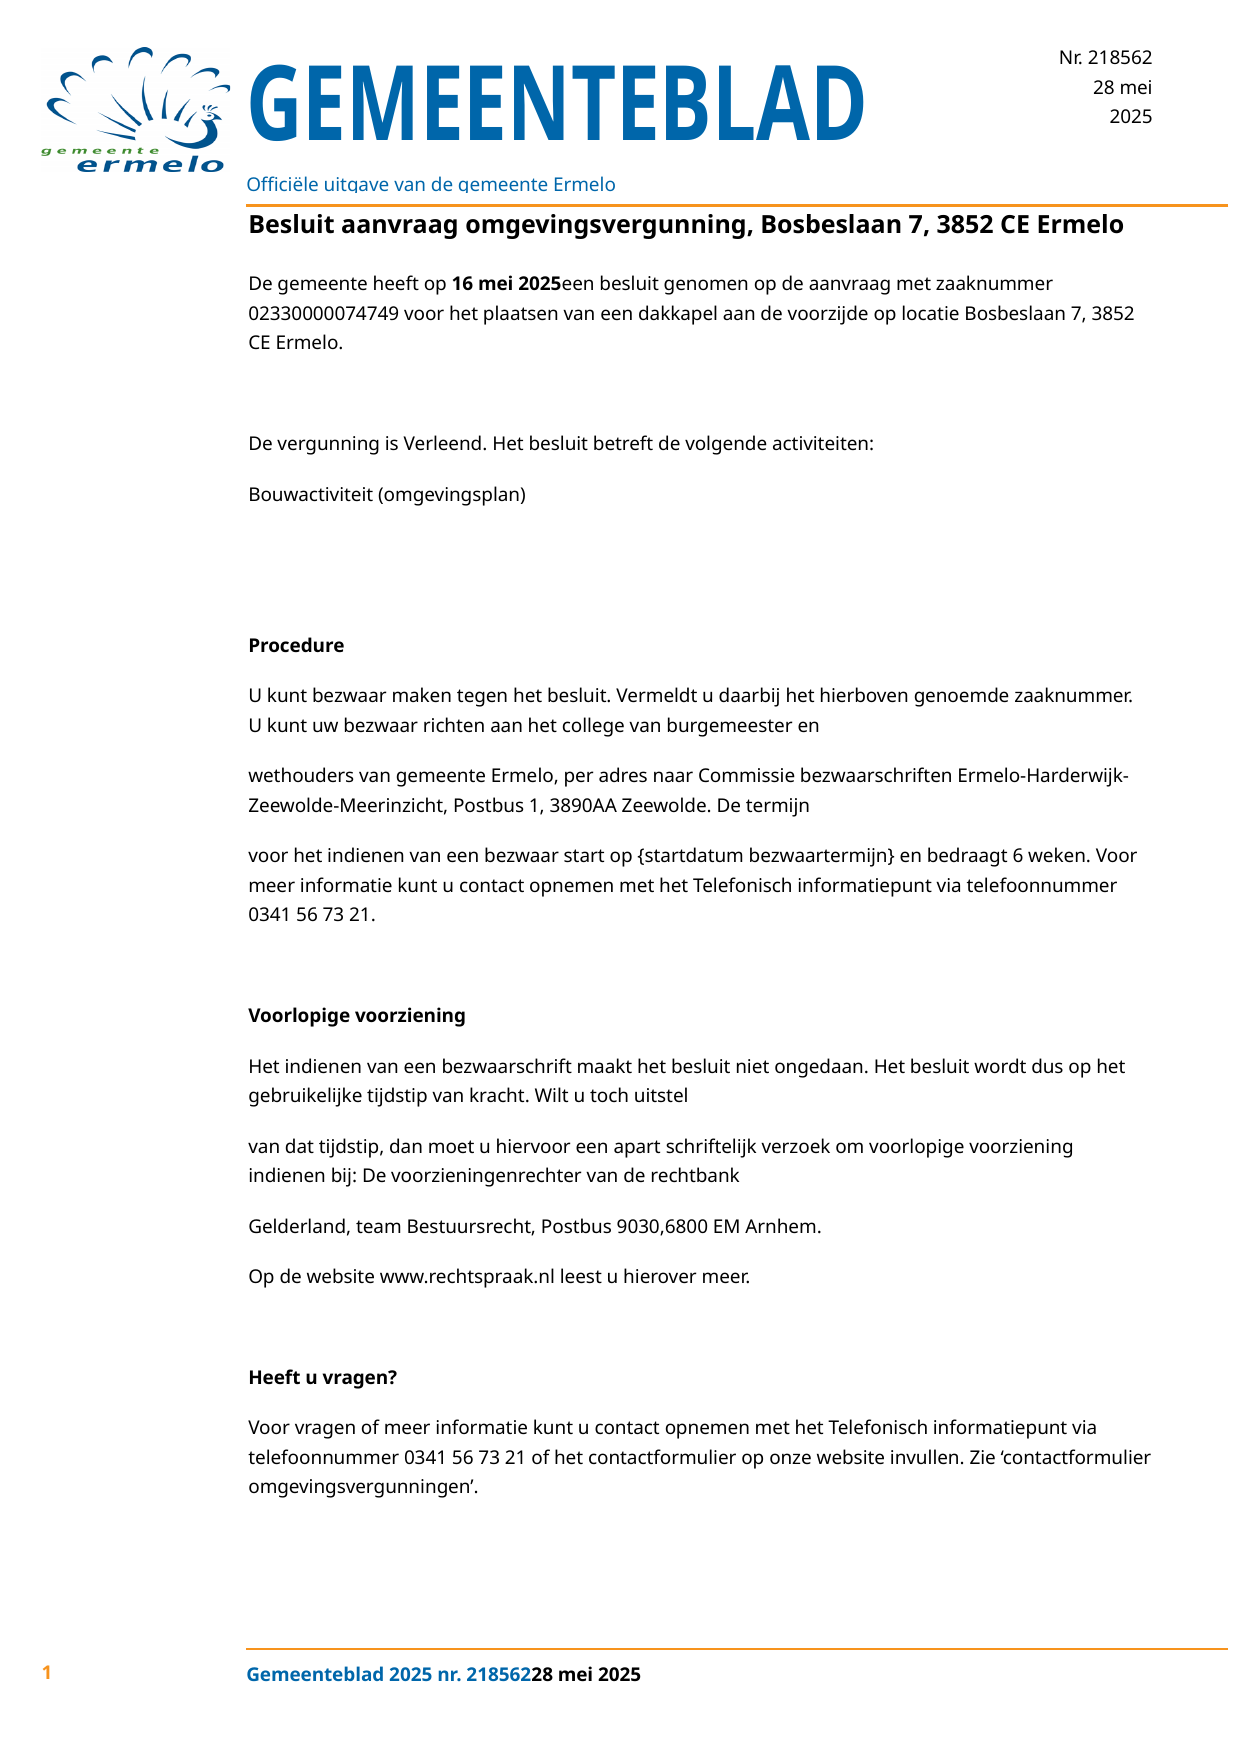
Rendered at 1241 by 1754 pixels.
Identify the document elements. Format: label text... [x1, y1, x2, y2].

text Procedure [248, 632, 1152, 658]
text voor het indienen van een bezwaar start op {startdatum bezwaartermijn} en bedraagt 6 weken. Voor meer informatie kunt u contact opnemen met het Telefonisch informatiepunt via telefoonnummer 0341 56 73 21. [248, 842, 1152, 927]
text De gemeente heeft op 16 mei 2025een besluit genomen op de aanvraag met zaaknummer 02330000074749 voor het plaatsen van een dakkapel aan de voorzijde op locatie Bosbeslaan 7, 3852 CE Ermelo. [248, 270, 1152, 355]
text U kunt bezwaar maken tegen het besluit. Vermeldt u daarbij het hierboven genoemde zaaknummer. U kunt uw bezwaar richten aan het college van burgemeester en [248, 682, 1152, 738]
text Op de website www.rechtspraak.nl leest u hierover meer. [248, 1263, 1152, 1289]
text Het indienen van een bezwaarschrift maakt het besluit niet ongedaan. Het besluit wordt dus op het gebruikelijke tijdstip van kracht. Wilt u toch uitstel [248, 1053, 1152, 1108]
text Heeft u vragen? [248, 1364, 1152, 1390]
picture [41, 47, 231, 172]
text Besluit aanvraag omgevingsvergunning, Bosbeslaan 7, 3852 CE Ermelo [248, 207, 1152, 241]
text van dat tijdstip, dan moet u hiervoor een apart schriftelijk verzoek om voorlopige voorziening indienen bij: De voorzieningenrechter van de rechtbank [248, 1133, 1152, 1188]
text De vergunning is Verleend. Het besluit betreft de volgende activiteiten: [248, 430, 1152, 456]
text Voorlopige voorziening [248, 1002, 1152, 1028]
text Voor vragen of meer informatie kunt u contact opnemen met het Telefonisch informatiepunt via telefoonnummer 0341 56 73 21 of het contactformulier op onze website invullen. Zie ‘contactformulier omgevingsvergunningen’. [248, 1414, 1152, 1499]
text Gelderland, team Bestuursrecht, Postbus 9030,6800 EM Arnhem. [248, 1213, 1152, 1238]
text Bouwactiviteit (omgevingsplan) [248, 481, 1152, 506]
text wethouders van gemeente Ermelo, per adres naar Commissie bezwaarschriften Ermelo-Harderwijk-Zeewolde-Meerinzicht, Postbus 1, 3890AA Zeewolde. De termijn [248, 762, 1152, 818]
